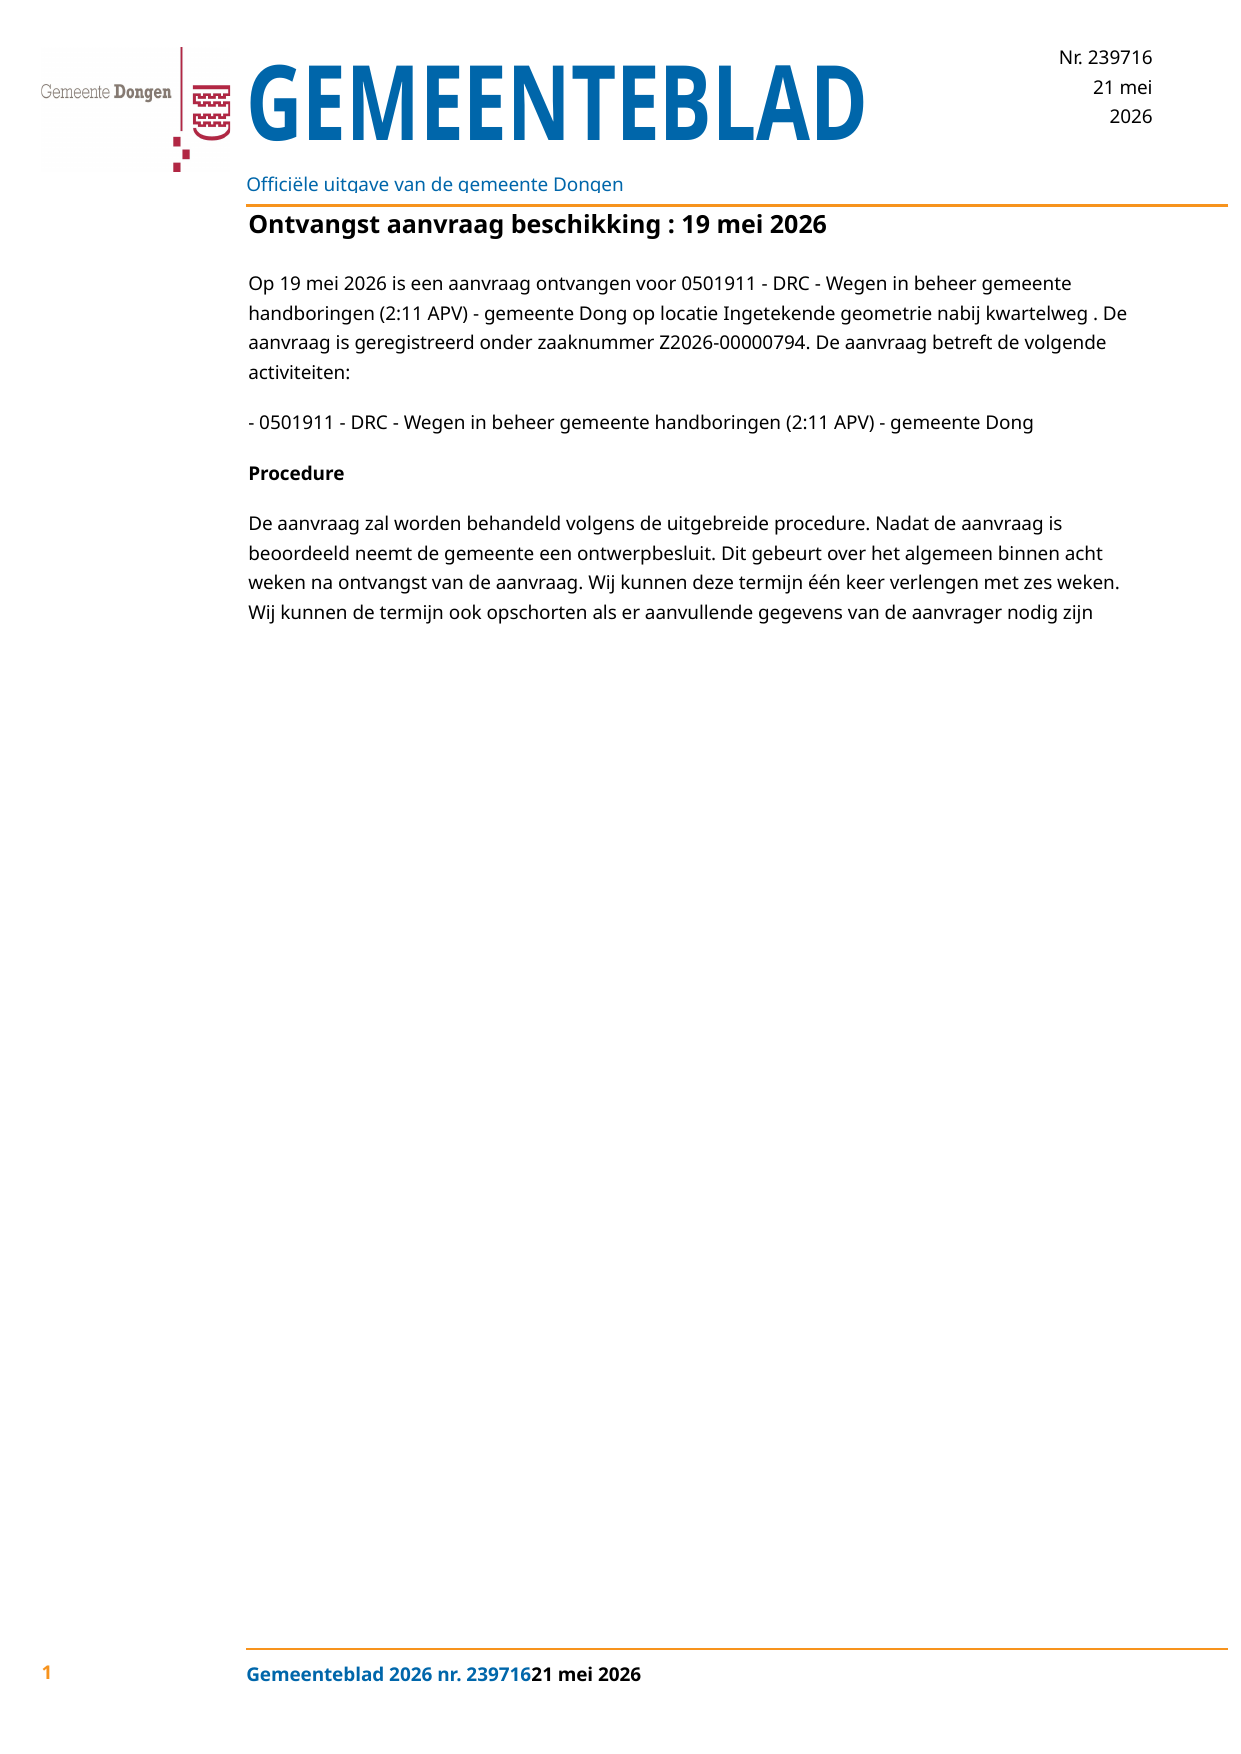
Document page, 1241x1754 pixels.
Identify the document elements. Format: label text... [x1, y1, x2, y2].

text - 0501911 - DRC - Wegen in beheer gemeente handboringen (2:11 APV) - gemeente Dong [248, 409, 1152, 435]
picture [41, 47, 231, 172]
text De aanvraag zal worden behandeld volgens de uitgebreide procedure. Nadat de aanvraag is beoordeeld neemt de gemeente een ontwerpbesluit. Dit gebeurt over het algemeen binnen acht weken na ontvangst van de aanvraag. Wij kunnen deze termijn één keer verlengen met zes weken. Wij kunnen de termijn ook opschorten als er aanvullende gegevens van de aanvrager nodig zijn [248, 510, 1152, 625]
text Op 19 mei 2026 is een aanvraag ontvangen voor 0501911 - DRC - Wegen in beheer gemeente handboringen (2:11 APV) - gemeente Dong op locatie Ingetekende geometrie nabij kwartelweg . De aanvraag is geregistreerd onder zaaknummer Z2026-00000794. De aanvraag betreft de volgende activiteiten: [248, 270, 1152, 385]
text Ontvangst aanvraag beschikking : 19 mei 2026 [248, 207, 1152, 241]
text Procedure [248, 460, 1152, 486]
